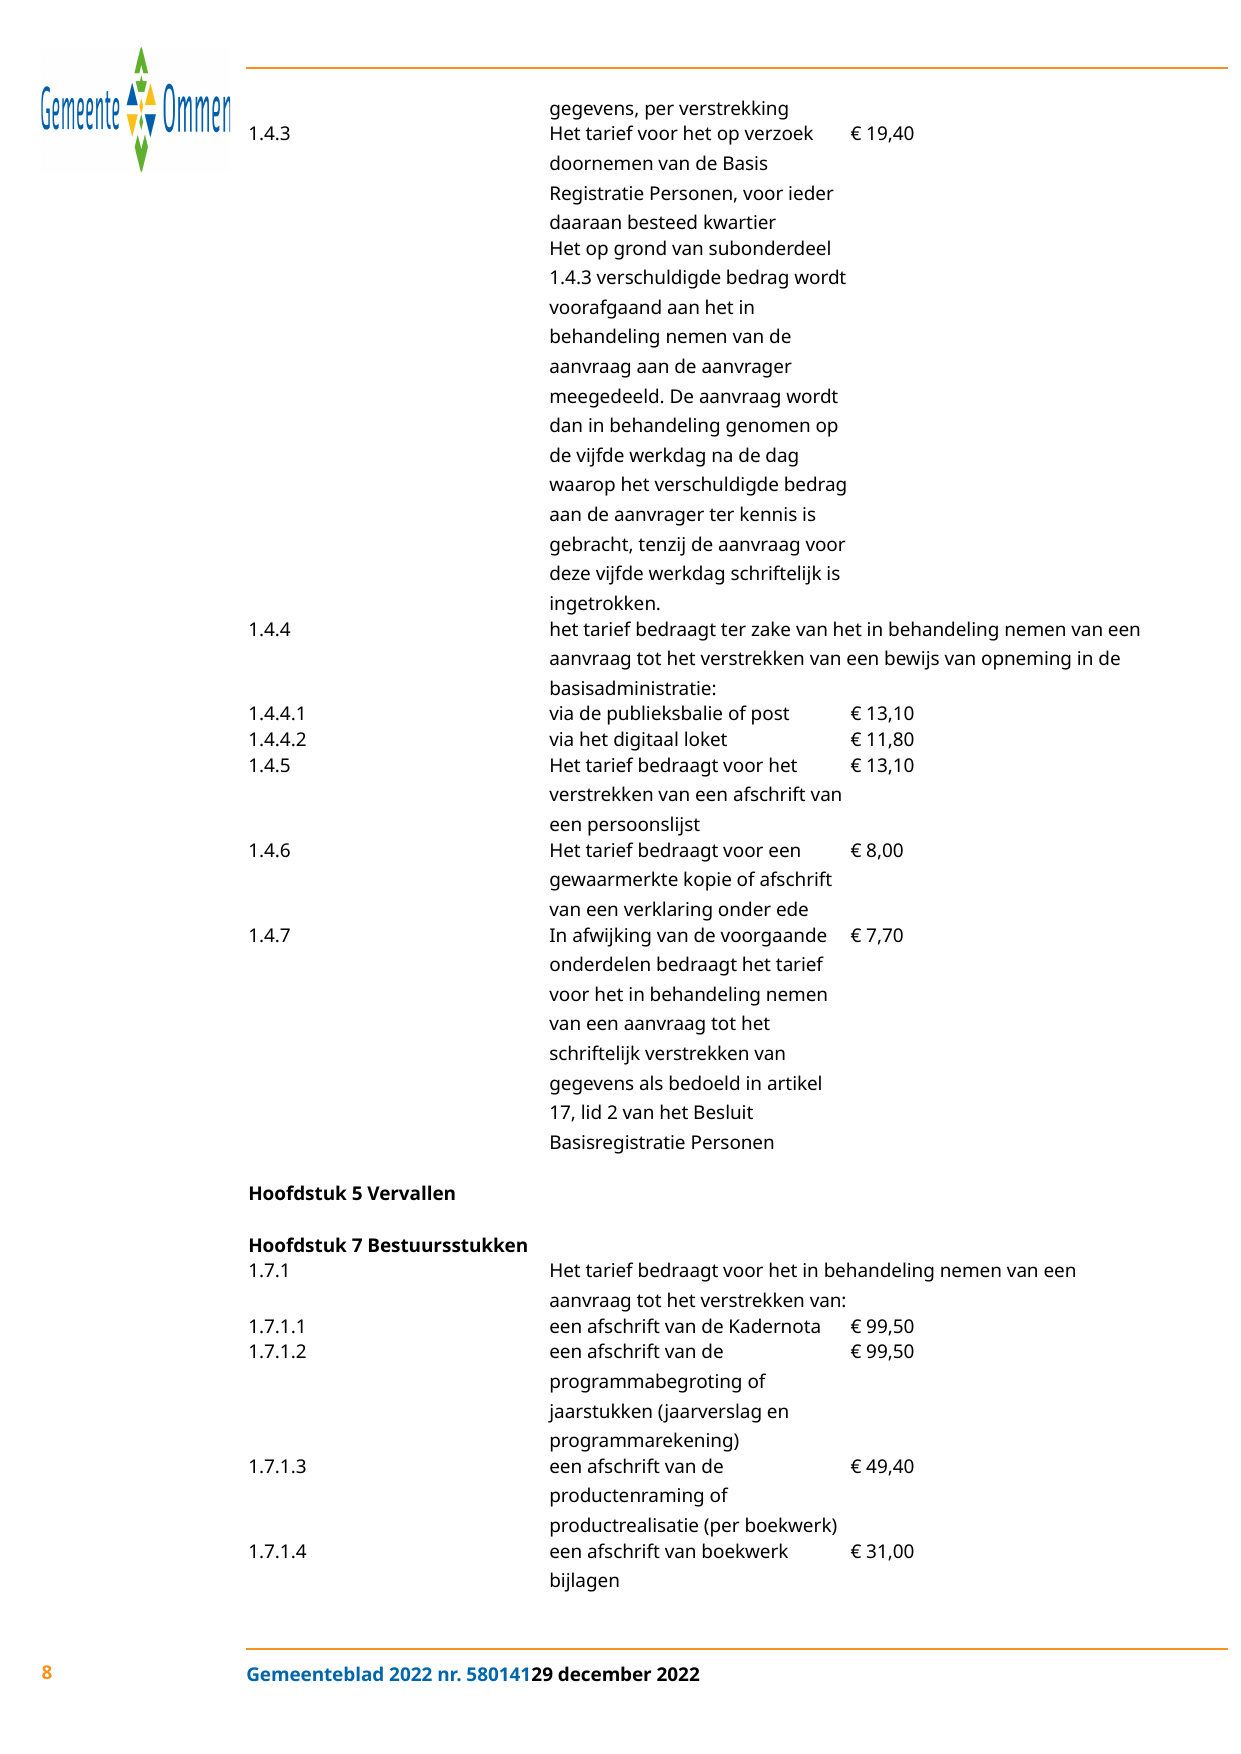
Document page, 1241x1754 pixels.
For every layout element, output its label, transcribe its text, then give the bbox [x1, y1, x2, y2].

table_cell [248, 235, 549, 616]
table_cell 1.4.5 [248, 752, 549, 837]
table_cell Het tarief bedraagt voor een gewaarmerkte kopie of afschrift van een verklaring onder ede [549, 837, 850, 922]
table_cell 1.4.7 [248, 922, 549, 1155]
table_cell [850, 95, 1152, 121]
table_cell via het digitaal loket [549, 726, 850, 752]
table_cell [248, 1206, 549, 1232]
table_cell Hoofdstuk 5 Vervallen [248, 1180, 850, 1206]
table_cell 1.4.4.1 [248, 701, 549, 726]
table_cell € 31,00 [850, 1538, 1152, 1593]
table_cell € 19,40 [850, 121, 1152, 235]
table_cell een afschrift van boekwerk bijlagen [549, 1538, 850, 1593]
table_cell € 13,10 [850, 701, 1152, 726]
table_cell [248, 1155, 549, 1180]
table_cell 1.7.1 [248, 1258, 549, 1313]
table_cell gegevens, per verstrekking [549, 95, 850, 121]
table_cell Het op grond van subonderdeel 1.4.3 verschuldigde bedrag wordt voorafgaand aan het in behandeling nemen van de aanvraag aan de aanvrager meegedeeld. De aanvraag wordt dan in behandeling genomen op de vijfde werkdag na de dag waarop het verschuldigde bedrag aan de aanvrager ter kennis is gebracht, tenzij de aanvraag voor deze vijfde werkdag schriftelijk is ingetrokken. [549, 235, 850, 616]
table_cell € 11,80 [850, 726, 1152, 752]
table_cell € 99,50 [850, 1313, 1152, 1339]
table_cell via de publieksbalie of post [549, 701, 850, 726]
table_cell [850, 1206, 1152, 1232]
table_cell € 49,40 [850, 1453, 1152, 1538]
table_cell Het tarief bedraagt voor het in behandeling nemen van een aanvraag tot het verstrekken van: [549, 1258, 1152, 1313]
table_cell 1.4.4.2 [248, 726, 549, 752]
table_cell € 8,00 [850, 837, 1152, 922]
table_cell 1.4.4 [248, 616, 549, 701]
table_cell het tarief bedraagt ter zake van het in behandeling nemen van een aanvraag tot het verstrekken van een bewijs van opneming in de basisadministratie: [549, 616, 1152, 701]
table_cell In afwijking van de voorgaande onderdelen bedraagt het tarief voor het in behandeling nemen van een aanvraag tot het schriftelijk verstrekken van gegevens als bedoeld in artikel 17, lid 2 van het Besluit Basisregistratie Personen [549, 922, 850, 1155]
table_cell Het tarief bedraagt voor het verstrekken van een afschrift van een persoonslijst [549, 752, 850, 837]
table_cell een afschrift van de productenraming of productrealisatie (per boekwerk) [549, 1453, 850, 1538]
picture [41, 47, 231, 172]
table_cell 1.4.6 [248, 837, 549, 922]
table_cell € 99,50 [850, 1339, 1152, 1453]
table_cell Hoofdstuk 7 Bestuursstukken [248, 1232, 850, 1258]
table_cell € 13,10 [850, 752, 1152, 837]
table_cell Het tarief voor het op verzoek doornemen van de Basis Registratie Personen, voor ieder daaraan besteed kwartier [549, 121, 850, 235]
table_cell 1.7.1.4 [248, 1538, 549, 1593]
table_cell [850, 235, 1152, 616]
table_cell een afschrift van de programmabegroting of jaarstukken (jaarverslag en programmarekening) [549, 1339, 850, 1453]
table_cell [549, 1155, 850, 1180]
table_cell 1.4.3 [248, 121, 549, 235]
table_cell [850, 1180, 1152, 1206]
table_cell € 7,70 [850, 922, 1152, 1155]
table_cell 1.7.1.1 [248, 1313, 549, 1339]
table_cell 1.7.1.3 [248, 1453, 549, 1538]
table_cell een afschrift van de Kadernota [549, 1313, 850, 1339]
table_cell [850, 1155, 1152, 1180]
table_cell [248, 95, 549, 121]
table_cell [549, 1206, 850, 1232]
table_cell [850, 1232, 1152, 1258]
table_cell 1.7.1.2 [248, 1339, 549, 1453]
